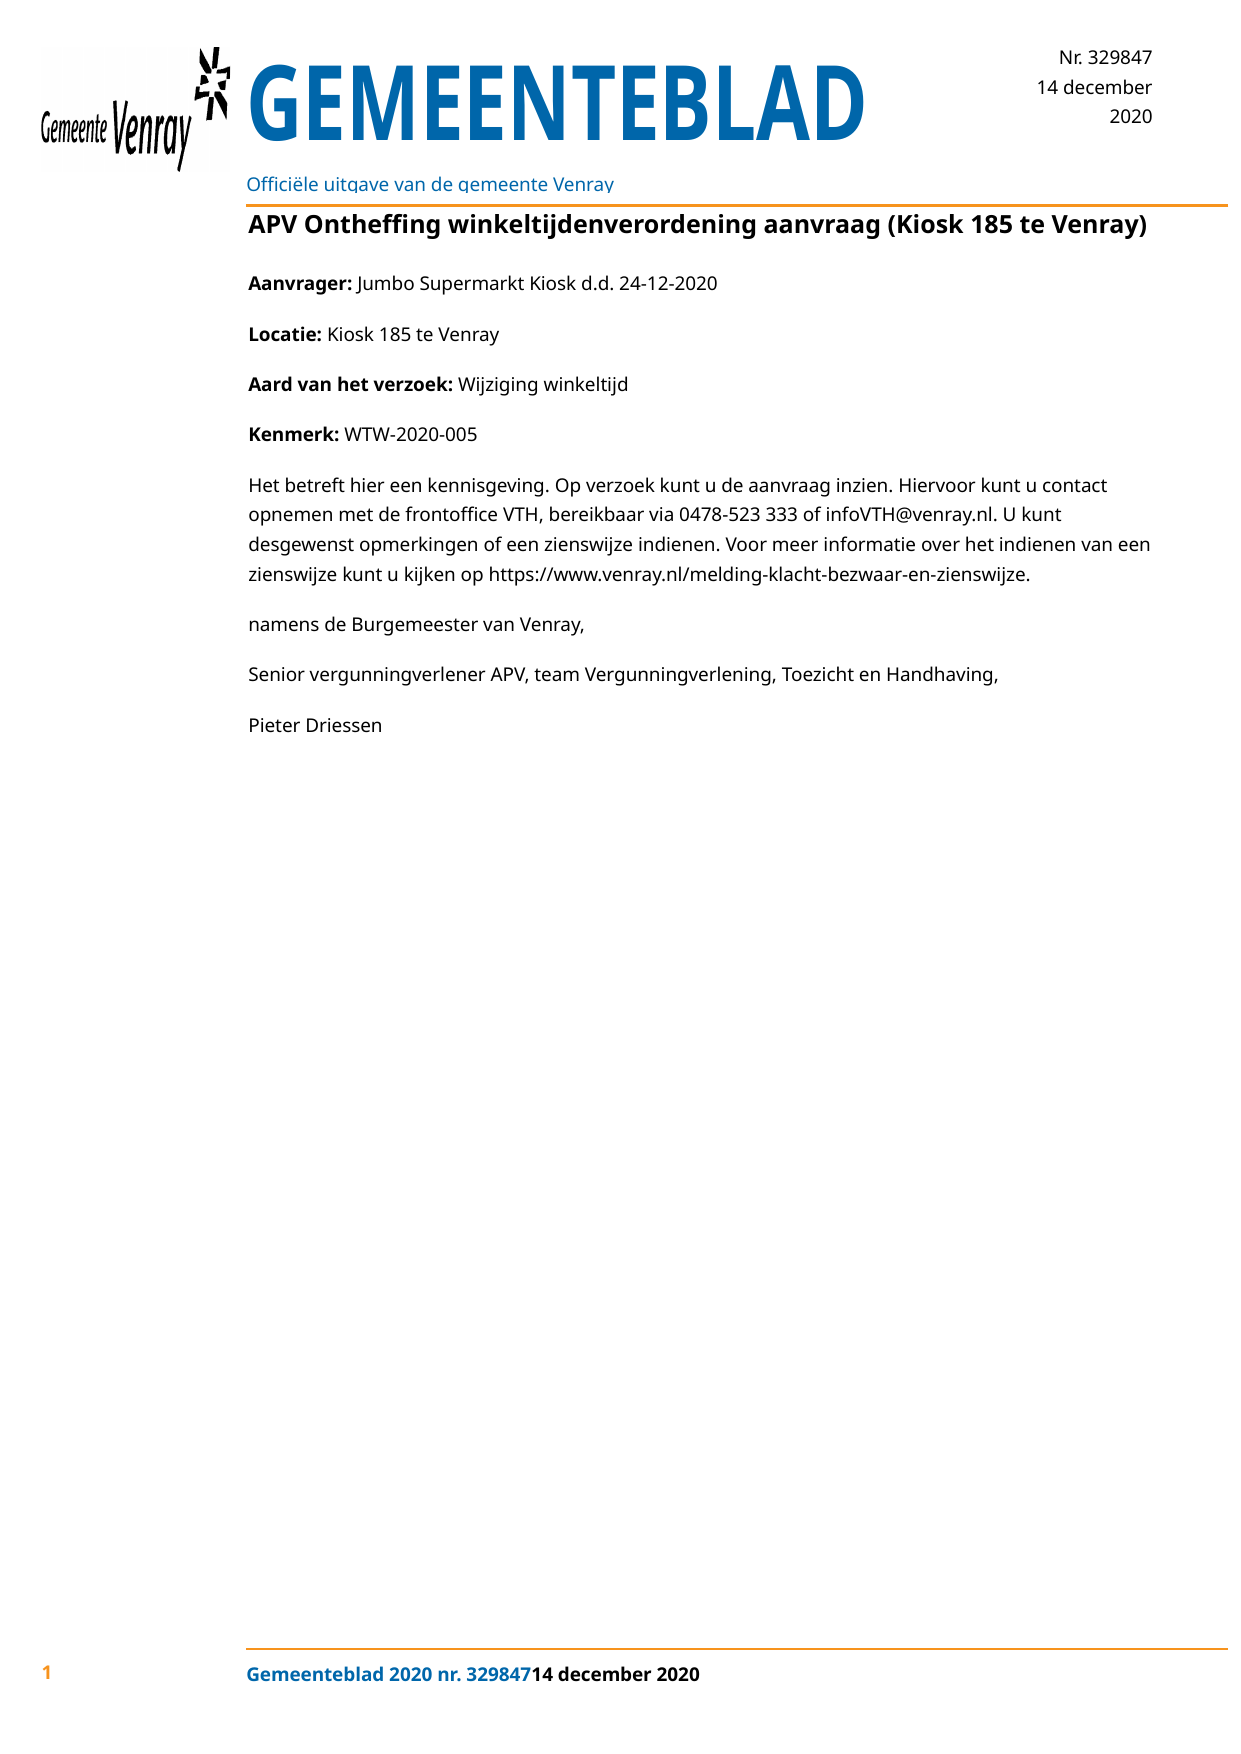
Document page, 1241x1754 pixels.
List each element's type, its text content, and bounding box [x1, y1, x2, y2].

text Senior vergunningverlener APV, team Vergunningverlening, Toezicht en Handhaving, [248, 662, 1152, 687]
text Het betreft hier een kennisgeving. Op verzoek kunt u de aanvraag inzien. Hiervoor kunt u contact opnemen met de frontoffice VTH, bereikbaar via 0478-523 333 of infoVTH@venray.nl. U kunt desgewenst opmerkingen of een zienswijze indienen. Voor meer informatie over het indienen van een zienswijze kunt u kijken op https://www.venray.nl/melding-klacht-bezwaar-en-zienswijze. [248, 472, 1152, 586]
picture [41, 47, 231, 172]
text Pieter Driessen [248, 712, 1152, 738]
text Aanvrager: Jumbo Supermarkt Kiosk d.d. 24-12-2020 [248, 270, 1152, 296]
text Locatie: Kiosk 185 te Venray [248, 321, 1152, 346]
text namens de Burgemeester van Venray, [248, 611, 1152, 637]
text APV Ontheffing winkeltijdenverordening aanvraag (Kiosk 185 te Venray) [248, 207, 1152, 241]
text Aard van het verzoek: Wijziging winkeltijd [248, 371, 1152, 397]
text Kenmerk: WTW-2020-005 [248, 422, 1152, 447]
